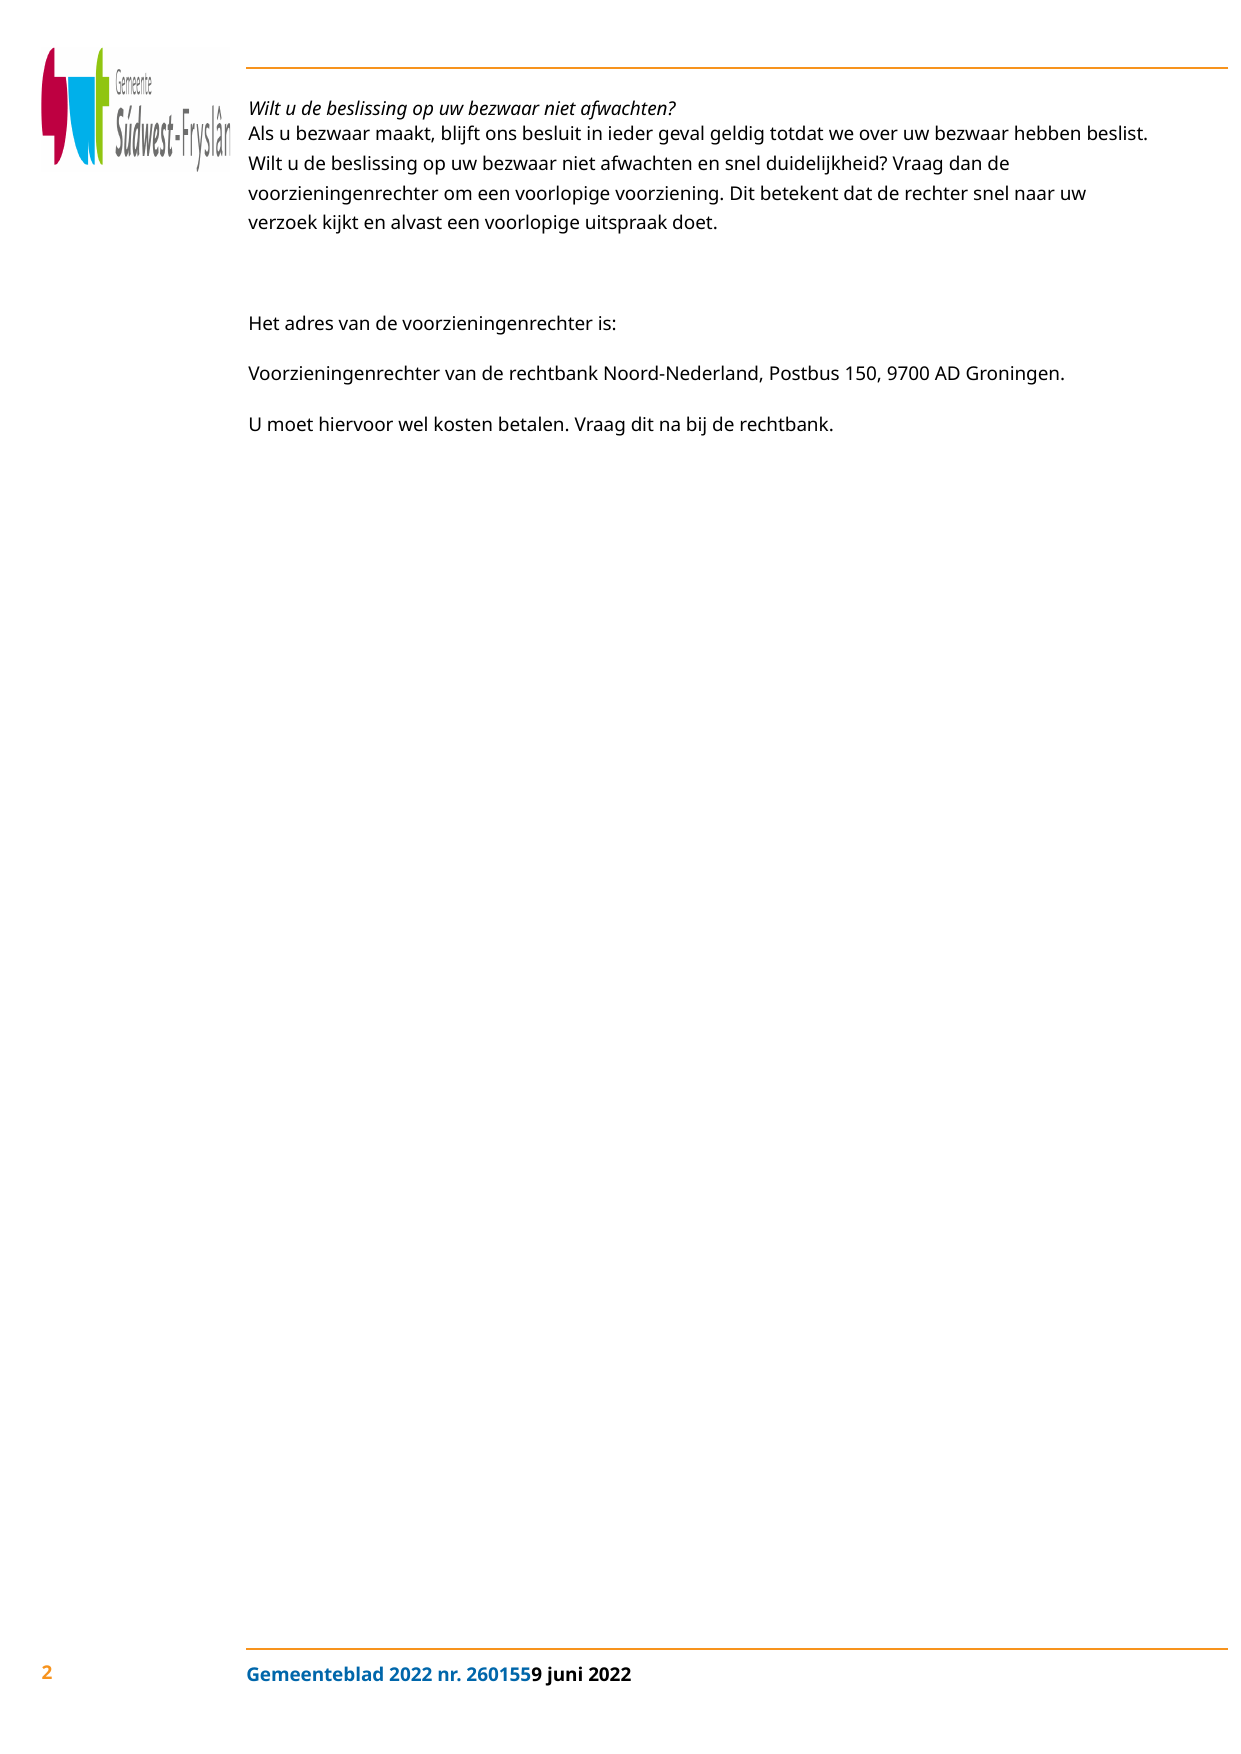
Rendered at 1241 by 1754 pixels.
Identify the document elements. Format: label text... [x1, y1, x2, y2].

text U moet hiervoor wel kosten betalen. Vraag dit na bij de rechtbank. [248, 411, 1152, 437]
text Als u bezwaar maakt, blijft ons besluit in ieder geval geldig totdat we over uw bezwaar hebben beslist. Wilt u de beslissing op uw bezwaar niet afwachten en snel duidelijkheid? Vraag dan de voorzieningenrechter om een voorlopige voorziening. Dit betekent dat de rechter snel naar uw verzoek kijkt en alvast een voorlopige uitspraak doet. [248, 121, 1152, 235]
picture [41, 47, 231, 172]
text Het adres van de voorzieningenrechter is: [248, 310, 1152, 336]
text Wilt u de beslissing op uw bezwaar niet afwachten? [248, 95, 1152, 121]
text Voorzieningenrechter van de rechtbank Noord-Nederland, Postbus 150, 9700 AD Groningen. [248, 361, 1152, 386]
